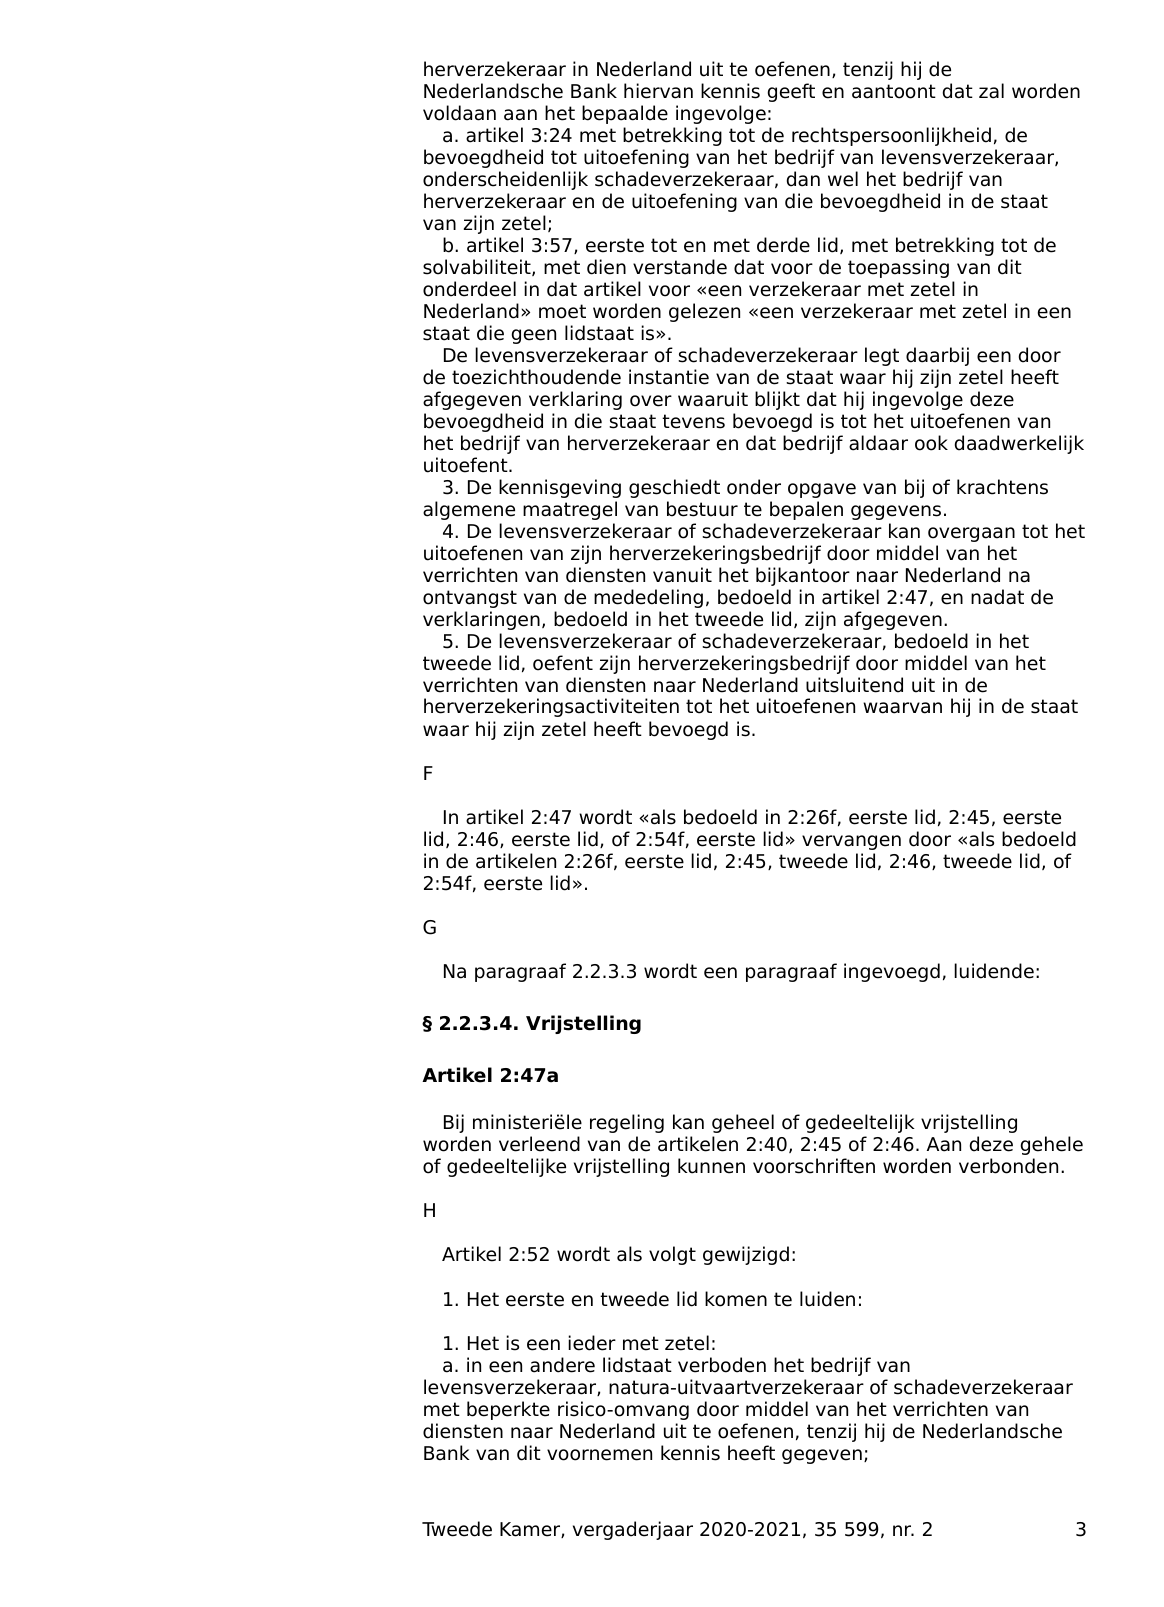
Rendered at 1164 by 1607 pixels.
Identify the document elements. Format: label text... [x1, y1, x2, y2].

text a. in een andere lidstaat verboden het bedrijf van levensverzekeraar, natura-uitvaartverzekeraar of schadeverzekeraar met beperkte risico-omvang door middel van het verrichten van diensten naar Nederland uit te oefenen, tenzij hij de Nederlandsche Bank van dit voornemen kennis heeft gegeven; [422, 1354, 1087, 1464]
text G [422, 917, 1087, 939]
text Na paragraaf 2.2.3.3 wordt een paragraaf ingevoegd, luidende: [422, 961, 1087, 983]
subtitle Artikel 2:47a [422, 1065, 1087, 1087]
subtitle § 2.2.3.4. Vrijstelling [422, 1013, 1087, 1035]
text De levensverzekeraar of schadeverzekeraar legt daarbij een door de toezichthoudende instantie van de staat waar hij zijn zetel heeft afgegeven verklaring over waaruit blijkt dat hij ingevolge deze bevoegdheid in die staat tevens bevoegd is tot het uitoefenen van het bedrijf van herverzekeraar en dat bedrijf aldaar ook daadwerkelijk uitoefent. [422, 345, 1087, 477]
text 1. Het eerste en tweede lid komen te luiden: [422, 1288, 1087, 1310]
text b. artikel 3:57, eerste tot en met derde lid, met betrekking tot de solvabiliteit, met dien verstande dat voor de toepassing van dit onderdeel in dat artikel voor «een verzekeraar met zetel in Nederland» moet worden gelezen «een verzekeraar met zetel in een staat die geen lidstaat is». [422, 235, 1087, 345]
text 1. Het is een ieder met zetel: [422, 1333, 1087, 1354]
text H [422, 1200, 1087, 1222]
text Bij ministeriële regeling kan geheel of gedeeltelijk vrijstelling worden verleend van de artikelen 2:40, 2:45 of 2:46. Aan deze gehele of gedeeltelijke vrijstelling kunnen voorschriften worden verbonden. [422, 1112, 1087, 1178]
text a. artikel 3:24 met betrekking tot de rechtspersoonlijkheid, de bevoegdheid tot uitoefening van het bedrijf van levensverzekeraar, onderscheidenlijk schadeverzekeraar, dan wel het bedrijf van herverzekeraar en de uitoefening van die bevoegdheid in de staat van zijn zetel; [422, 125, 1087, 235]
text In artikel 2:47 wordt «als bedoeld in 2:26f, eerste lid, 2:45, eerste lid, 2:46, eerste lid, of 2:54f, eerste lid» vervangen door «als bedoeld in de artikelen 2:26f, eerste lid, 2:45, tweede lid, 2:46, tweede lid, of 2:54f, eerste lid». [422, 807, 1087, 895]
text 3. De kennisgeving geschiedt onder opgave van bij of krachtens algemene maatregel van bestuur te bepalen gegevens. [422, 477, 1087, 521]
text F [422, 763, 1087, 784]
text 4. De levensverzekeraar of schadeverzekeraar kan overgaan tot het uitoefenen van zijn herverzekeringsbedrijf door middel van het verrichten van diensten vanuit het bijkantoor naar Nederland na ontvangst van de mededeling, bedoeld in artikel 2:47, en nadat de verklaringen, bedoeld in het tweede lid, zijn afgegeven. [422, 521, 1087, 631]
text herverzekeraar in Nederland uit te oefenen, tenzij hij de Nederlandsche Bank hiervan kennis geeft en aantoont dat zal worden voldaan aan het bepaalde ingevolge: [422, 59, 1087, 125]
text Artikel 2:52 wordt als volgt gewijzigd: [422, 1244, 1087, 1266]
text 5. De levensverzekeraar of schadeverzekeraar, bedoeld in het tweede lid, oefent zijn herverzekeringsbedrijf door middel van het verrichten van diensten naar Nederland uitsluitend uit in de herverzekeringsactiviteiten tot het uitoefenen waarvan hij in de staat waar hij zijn zetel heeft bevoegd is. [422, 631, 1087, 740]
